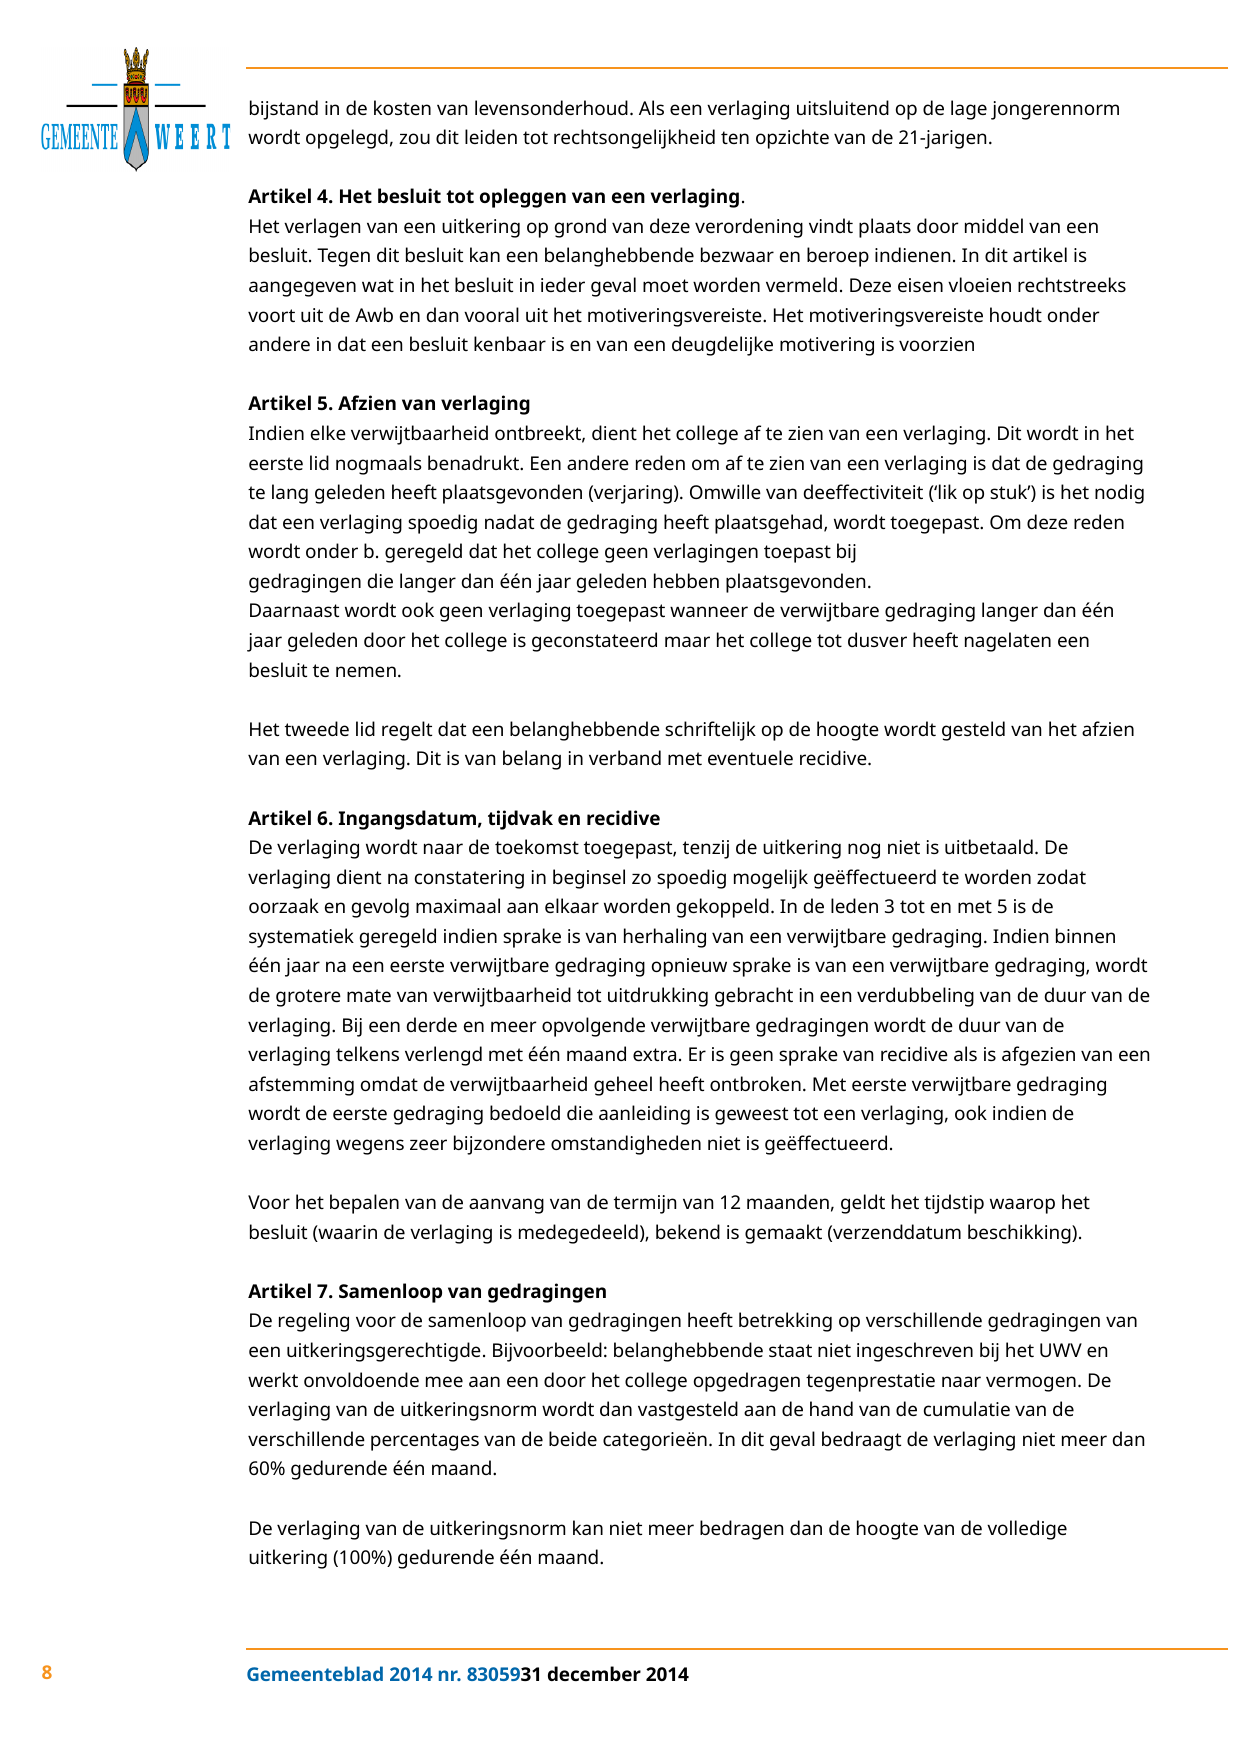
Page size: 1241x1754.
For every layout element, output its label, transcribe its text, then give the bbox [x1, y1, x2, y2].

text Artikel 4. Het besluit tot opleggen van een verlaging. [248, 183, 1152, 209]
text Het verlagen van een uitkering op grond van deze verordening vindt plaats door middel van een besluit. Tegen dit besluit kan een belanghebbende bezwaar en beroep indienen. In dit artikel is aangegeven wat in het besluit in ieder geval moet worden vermeld. Deze eisen vloeien rechtstreeks voort uit de Awb en dan vooral uit het motiveringsvereiste. Het motiveringsvereiste houdt onder andere in dat een besluit kenbaar is en van een deugdelijke motivering is voorzien [248, 213, 1152, 357]
text De verlaging wordt naar de toekomst toegepast, tenzij de uitkering nog niet is uitbetaald. De verlaging dient na constatering in beginsel zo spoedig mogelijk geëffectueerd te worden zodat oorzaak en gevolg maximaal aan elkaar worden gekoppeld. In de leden 3 tot en met 5 is de systematiek geregeld indien sprake is van herhaling van een verwijtbare gedraging. Indien binnen één jaar na een eerste verwijtbare gedraging opnieuw sprake is van een verwijtbare gedraging, wordt de grotere mate van verwijtbaarheid tot uitdrukking gebracht in een verdubbeling van de duur van de verlaging. Bij een derde en meer opvolgende verwijtbare gedragingen wordt de duur van de verlaging telkens verlengd met één maand extra. Er is geen sprake van recidive als is afgezien van een afstemming omdat de verwijtbaarheid geheel heeft ontbroken. Met eerste verwijtbare gedraging wordt de eerste gedraging bedoeld die aanleiding is geweest tot een verlaging, ook indien de verlaging wegens zeer bijzondere omstandigheden niet is geëffectueerd. [248, 834, 1152, 1156]
text De verlaging van de uitkeringsnorm kan niet meer bedragen dan de hoogte van de volledige uitkering (100%) gedurende één maand. [248, 1515, 1152, 1570]
text Artikel 6. Ingangsdatum, tijdvak en recidive [248, 805, 1152, 831]
text Artikel 5. Afzien van verlaging [248, 391, 1152, 416]
text Het tweede lid regelt dat een belanghebbende schriftelijk op de hoogte wordt gesteld van het afzien van een verlaging. Dit is van belang in verband met eventuele recidive. [248, 716, 1152, 771]
text Indien elke verwijtbaarheid ontbreekt, dient het college af te zien van een verlaging. Dit wordt in het eerste lid nogmaals benadrukt. Een andere reden om af te zien van een verlaging is dat de gedraging te lang geleden heeft plaatsgevonden (verjaring). Omwille van deeffectiviteit (‘lik op stuk’) is het nodig dat een verlaging spoedig nadat de gedraging heeft plaatsgehad, wordt toegepast. Om deze reden wordt onder b. geregeld dat het college geen verlagingen toepast bij [248, 420, 1152, 564]
text bijstand in de kosten van levensonderhoud. Als een verlaging uitsluitend op de lage jongerennorm wordt opgelegd, zou dit leiden tot rechtsongelijkheid ten opzichte van de 21-jarigen. [248, 95, 1152, 150]
text gedragingen die langer dan één jaar geleden hebben plaatsgevonden. [248, 568, 1152, 594]
text Daarnaast wordt ook geen verlaging toegepast wanneer de verwijtbare gedraging langer dan één jaar geleden door het college is geconstateerd maar het college tot dusver heeft nagelaten een besluit te nemen. [248, 598, 1152, 683]
text Artikel 7. Samenloop van gedragingen [248, 1278, 1152, 1304]
text De regeling voor de samenloop van gedragingen heeft betrekking op verschillende gedragingen van een uitkeringsgerechtigde. Bijvoorbeeld: belanghebbende staat niet ingeschreven bij het UWV en werkt onvoldoende mee aan een door het college opgedragen tegenprestatie naar vermogen. De verlaging van de uitkeringsnorm wordt dan vastgesteld aan de hand van de cumulatie van de verschillende percentages van de beide categorieën. In dit geval bedraagt de verlaging niet meer dan 60% gedurende één maand. [248, 1308, 1152, 1481]
picture [41, 47, 231, 172]
text Voor het bepalen van de aanvang van de termijn van 12 maanden, geldt het tijdstip waarop het besluit (waarin de verlaging is medegedeeld), bekend is gemaakt (verzenddatum beschikking). [248, 1189, 1152, 1245]
